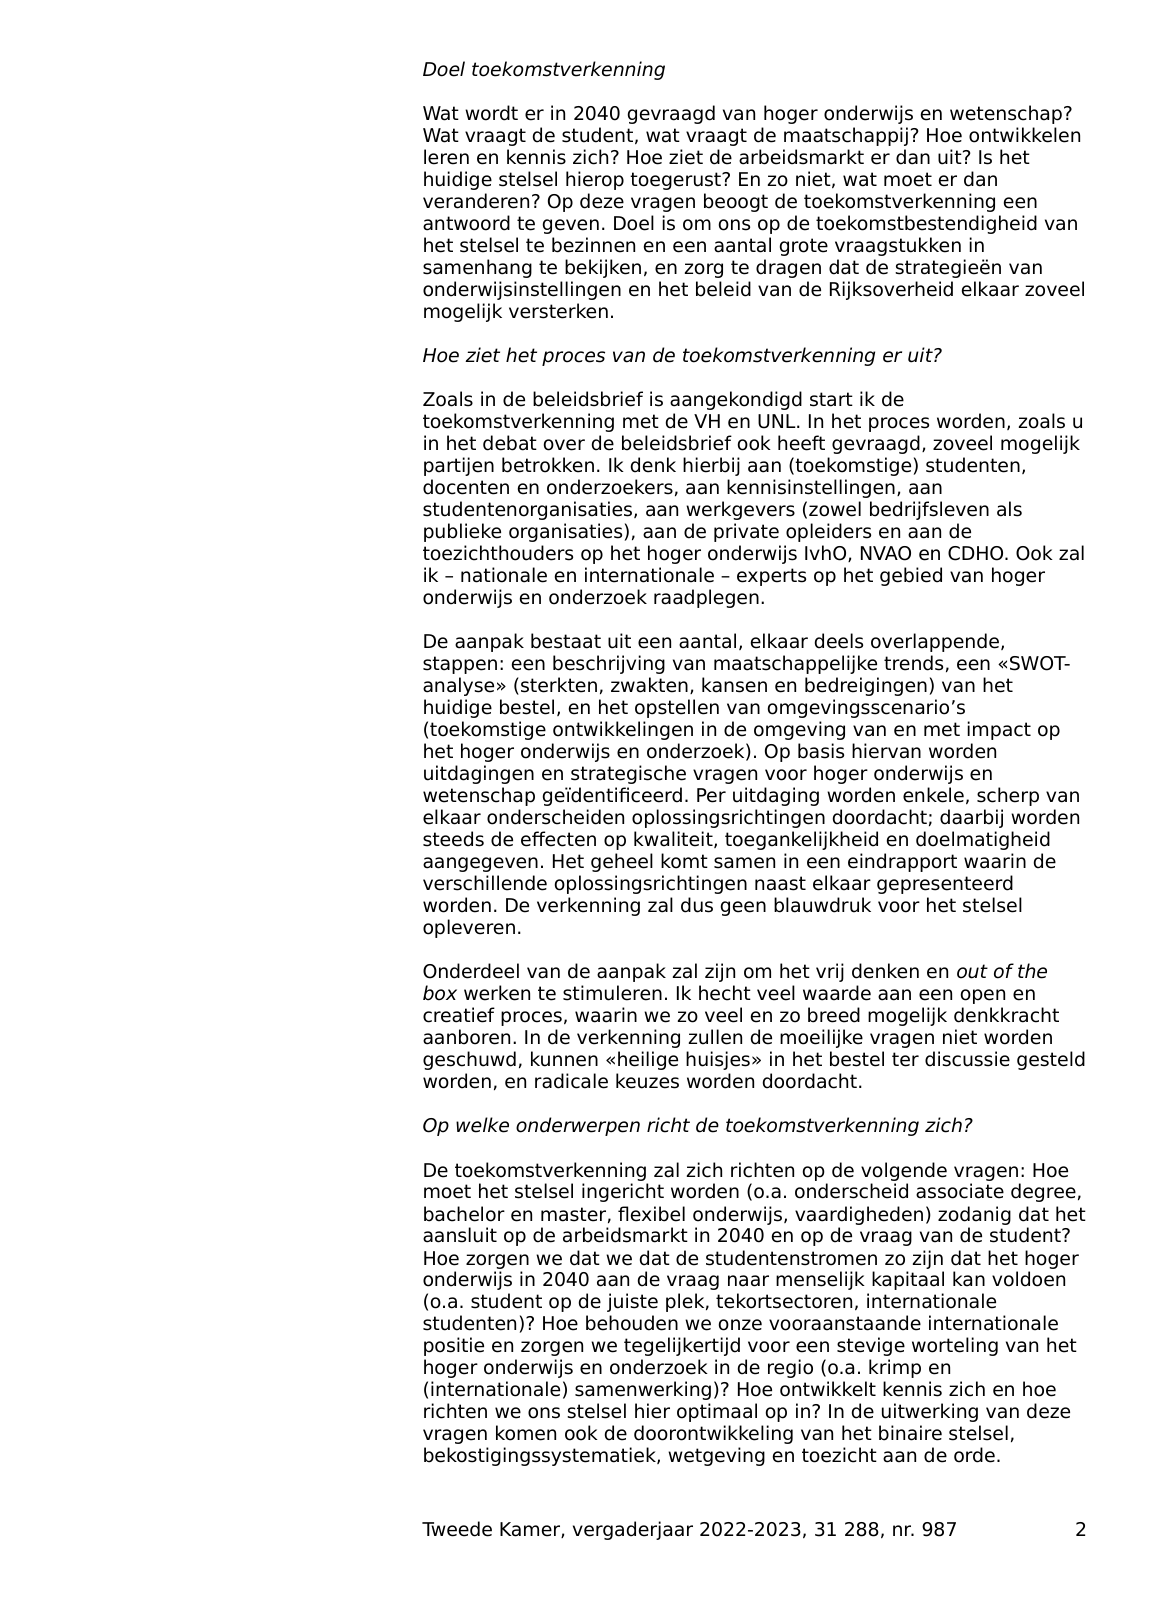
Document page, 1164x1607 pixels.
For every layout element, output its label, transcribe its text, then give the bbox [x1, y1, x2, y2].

text Zoals in de beleidsbrief is aangekondigd start ik de toekomstverkenning met de VH en UNL. In het proces worden, zoals u in het debat over de beleidsbrief ook heeft gevraagd, zoveel mogelijk partijen betrokken. Ik denk hierbij aan (toekomstige) studenten, docenten en onderzoekers, aan kennisinstellingen, aan studentenorganisaties, aan werkgevers (zowel bedrijfsleven als publieke organisaties), aan de private opleiders en aan de toezichthouders op het hoger onderwijs IvhO, NVAO en CDHO. Ook zal ik – nationale en internationale – experts op het gebied van hoger onderwijs en onderzoek raadplegen. [422, 389, 1087, 609]
text Wat wordt er in 2040 gevraagd van hoger onderwijs en wetenschap? Wat vraagt de student, wat vraagt de maatschappij? Hoe ontwikkelen leren en kennis zich? Hoe ziet de arbeidsmarkt er dan uit? Is het huidige stelsel hierop toegerust? En zo niet, wat moet er dan veranderen? Op deze vragen beoogt de toekomstverkenning een antwoord te geven. Doel is om ons op de toekomstbestendigheid van het stelsel te bezinnen en een aantal grote vraagstukken in samenhang te bekijken, en zorg te dragen dat de strategieën van onderwijsinstellingen en het beleid van de Rijksoverheid elkaar zoveel mogelijk versterken. [422, 103, 1087, 323]
text De aanpak bestaat uit een aantal, elkaar deels overlappende, stappen: een beschrijving van maatschappelijke trends, een «SWOT-analyse» (sterkten, zwakten, kansen en bedreigingen) van het huidige bestel, en het opstellen van omgevingsscenario’s (toekomstige ontwikkelingen in de omgeving van en met impact op het hoger onderwijs en onderzoek). Op basis hiervan worden uitdagingen en strategische vragen voor hoger onderwijs en wetenschap geïdentificeerd. Per uitdaging worden enkele, scherp van elkaar onderscheiden oplossingsrichtingen doordacht; daarbij worden steeds de effecten op kwaliteit, toegankelijkheid en doelmatigheid aangegeven. Het geheel komt samen in een eindrapport waarin de verschillende oplossingsrichtingen naast elkaar gepresenteerd worden. De verkenning zal dus geen blauwdruk voor het stelsel opleveren. [422, 631, 1087, 939]
subtitle Doel toekomstverkenning [422, 59, 1087, 81]
subtitle Op welke onderwerpen richt de toekomstverkenning zich? [422, 1115, 1087, 1137]
subtitle Hoe ziet het proces van de toekomstverkenning er uit? [422, 345, 1087, 367]
text Onderdeel van de aanpak zal zijn om het vrij denken en out of the box werken te stimuleren. Ik hecht veel waarde aan een open en creatief proces, waarin we zo veel en zo breed mogelijk denkkracht aanboren. In de verkenning zullen de moeilijke vragen niet worden geschuwd, kunnen «heilige huisjes» in het bestel ter discussie gesteld worden, en radicale keuzes worden doordacht. [422, 961, 1087, 1093]
text De toekomstverkenning zal zich richten op de volgende vragen: Hoe moet het stelsel ingericht worden (o.a. onderscheid associate degree, bachelor en master, flexibel onderwijs, vaardigheden) zodanig dat het aansluit op de arbeidsmarkt in 2040 en op de vraag van de student? Hoe zorgen we dat we dat de studentenstromen zo zijn dat het hoger onderwijs in 2040 aan de vraag naar menselijk kapitaal kan voldoen (o.a. student op de juiste plek, tekortsectoren, internationale studenten)? Hoe behouden we onze vooraanstaande internationale positie en zorgen we tegelijkertijd voor een stevige worteling van het hoger onderwijs en onderzoek in de regio (o.a. krimp en (internationale) samenwerking)? Hoe ontwikkelt kennis zich en hoe richten we ons stelsel hier optimaal op in? In de uitwerking van deze vragen komen ook de doorontwikkeling van het binaire stelsel, bekostigingssystematiek, wetgeving en toezicht aan de orde. [422, 1159, 1087, 1467]
